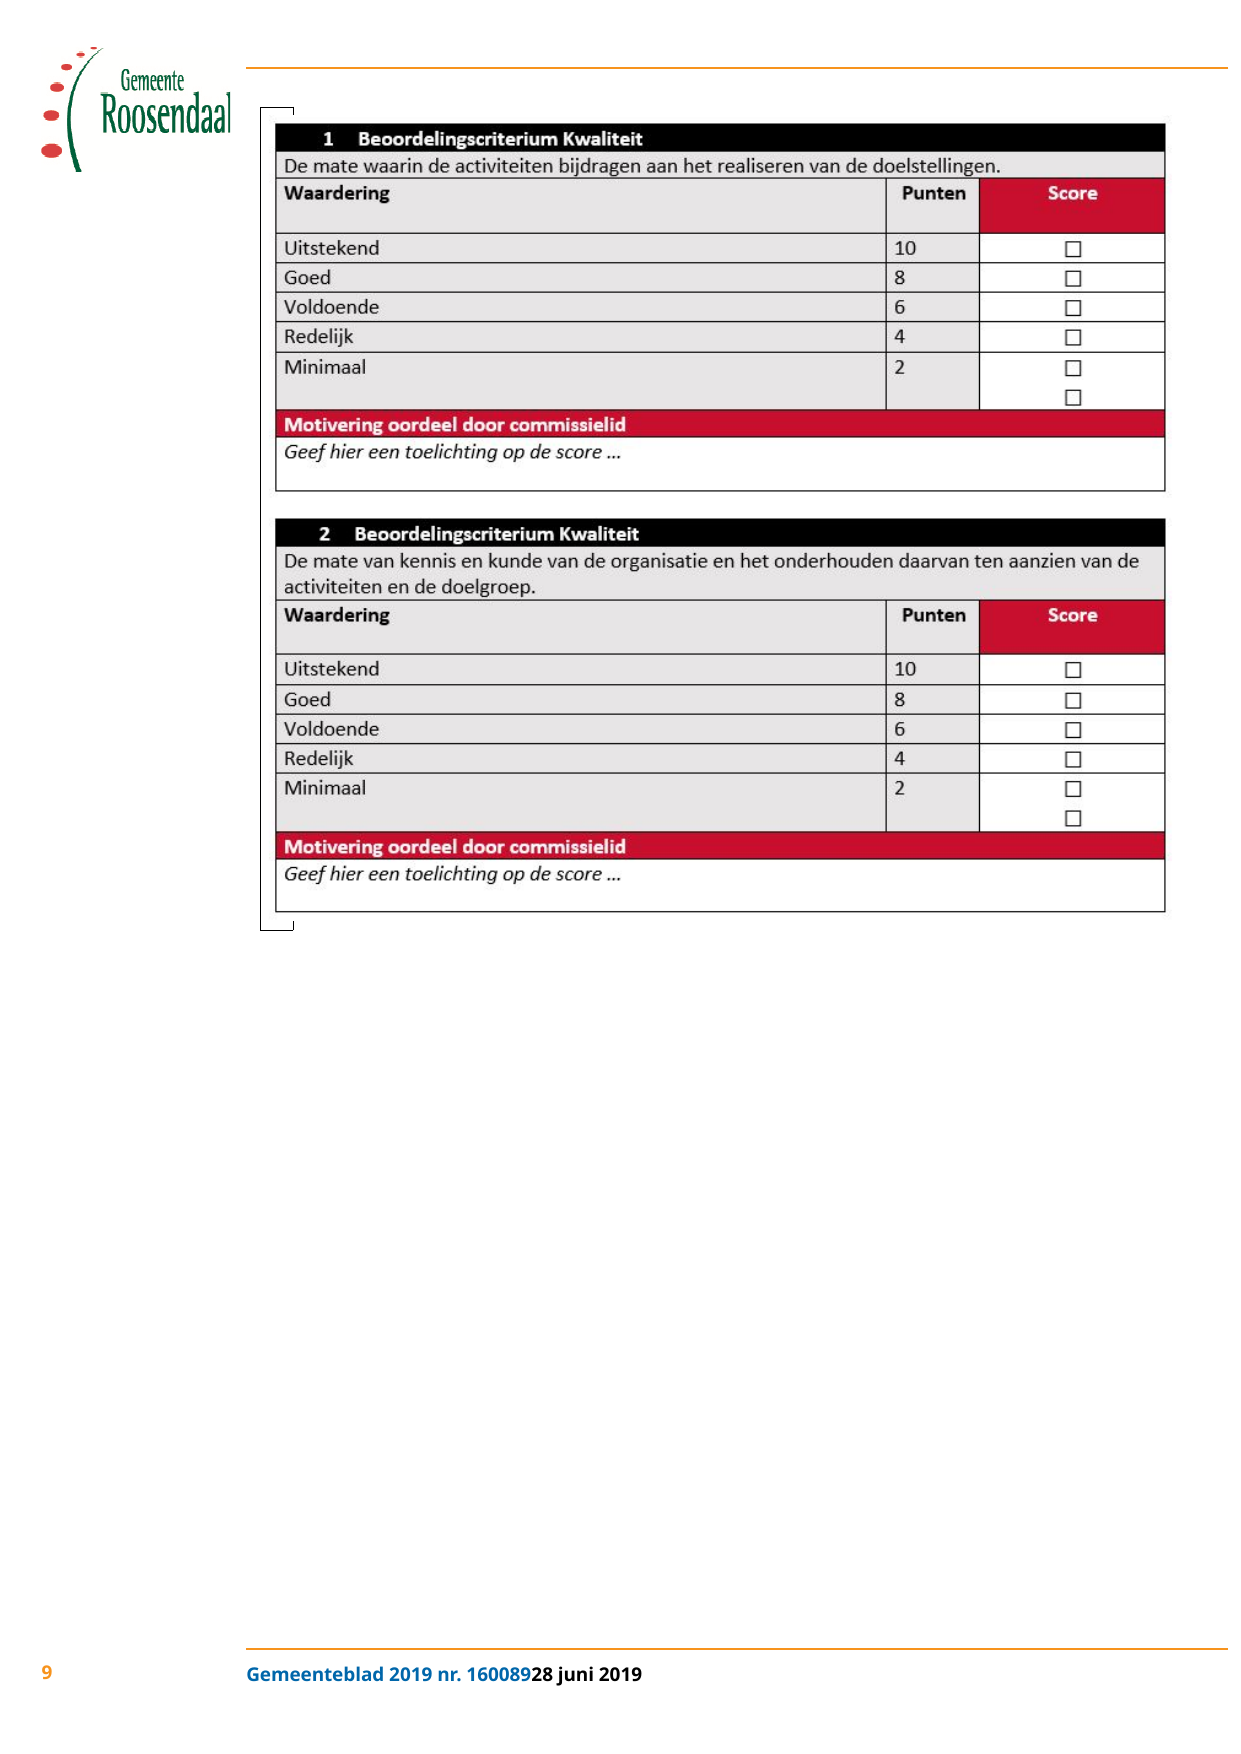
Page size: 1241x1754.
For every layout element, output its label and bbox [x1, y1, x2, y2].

picture [268, 115, 1173, 921]
picture [41, 47, 231, 172]
